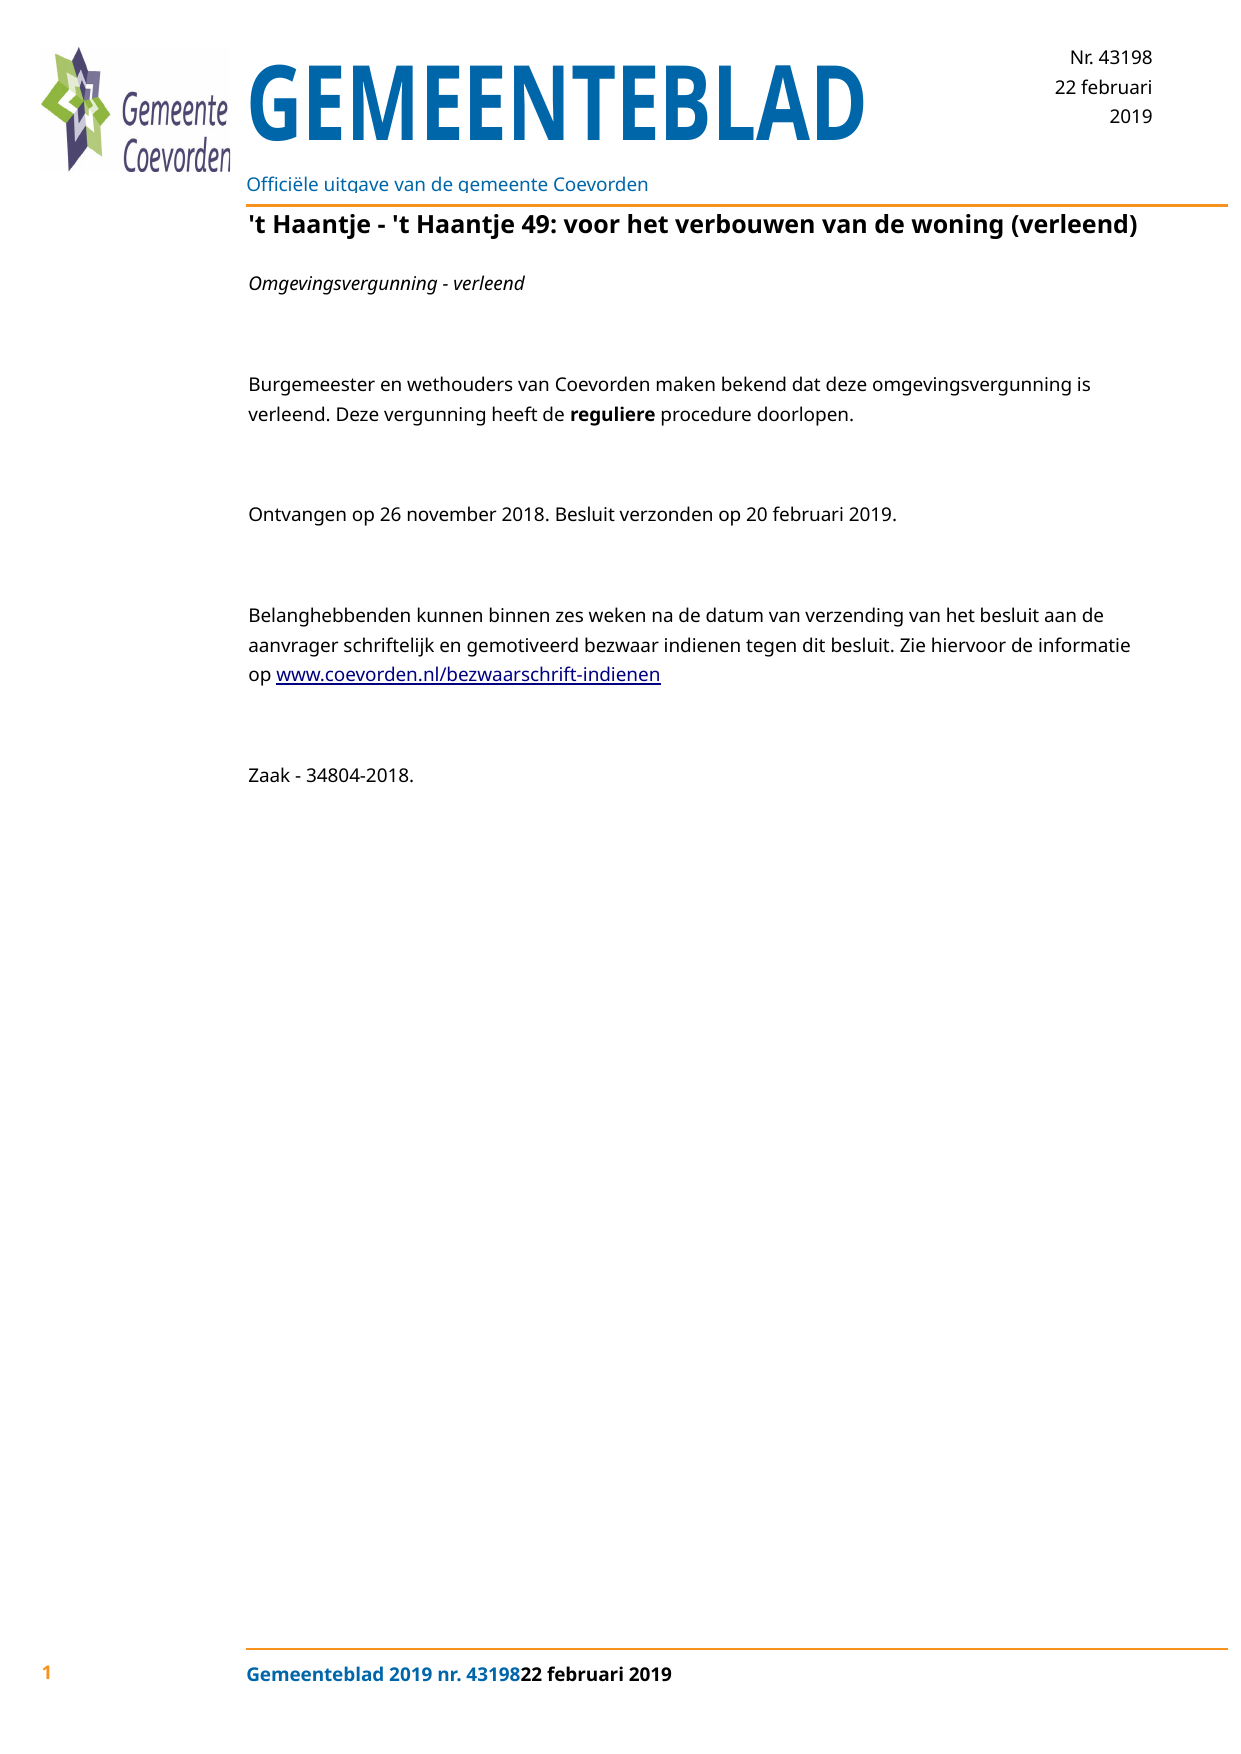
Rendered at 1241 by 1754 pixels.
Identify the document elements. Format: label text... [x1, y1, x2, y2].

picture [41, 47, 231, 172]
text Zaak - 34804-2018. [248, 762, 1152, 788]
text 't Haantje - 't Haantje 49: voor het verbouwen van de woning (verleend) [248, 207, 1152, 241]
text Belanghebbenden kunnen binnen zes weken na de datum van verzending van het besluit aan de aanvrager schriftelijk en gemotiveerd bezwaar indienen tegen dit besluit. Zie hiervoor de informatie op www.coevorden.nl/bezwaarschrift-indienen [248, 602, 1152, 687]
text Omgevingsvergunning - verleend [248, 270, 1152, 296]
text Ontvangen op 26 november 2018. Besluit verzonden op 20 februari 2019. [248, 502, 1152, 527]
text Burgemeester en wethouders van Coevorden maken bekend dat deze omgevingsvergunning is verleend. Deze vergunning heeft de reguliere procedure doorlopen. [248, 371, 1152, 426]
